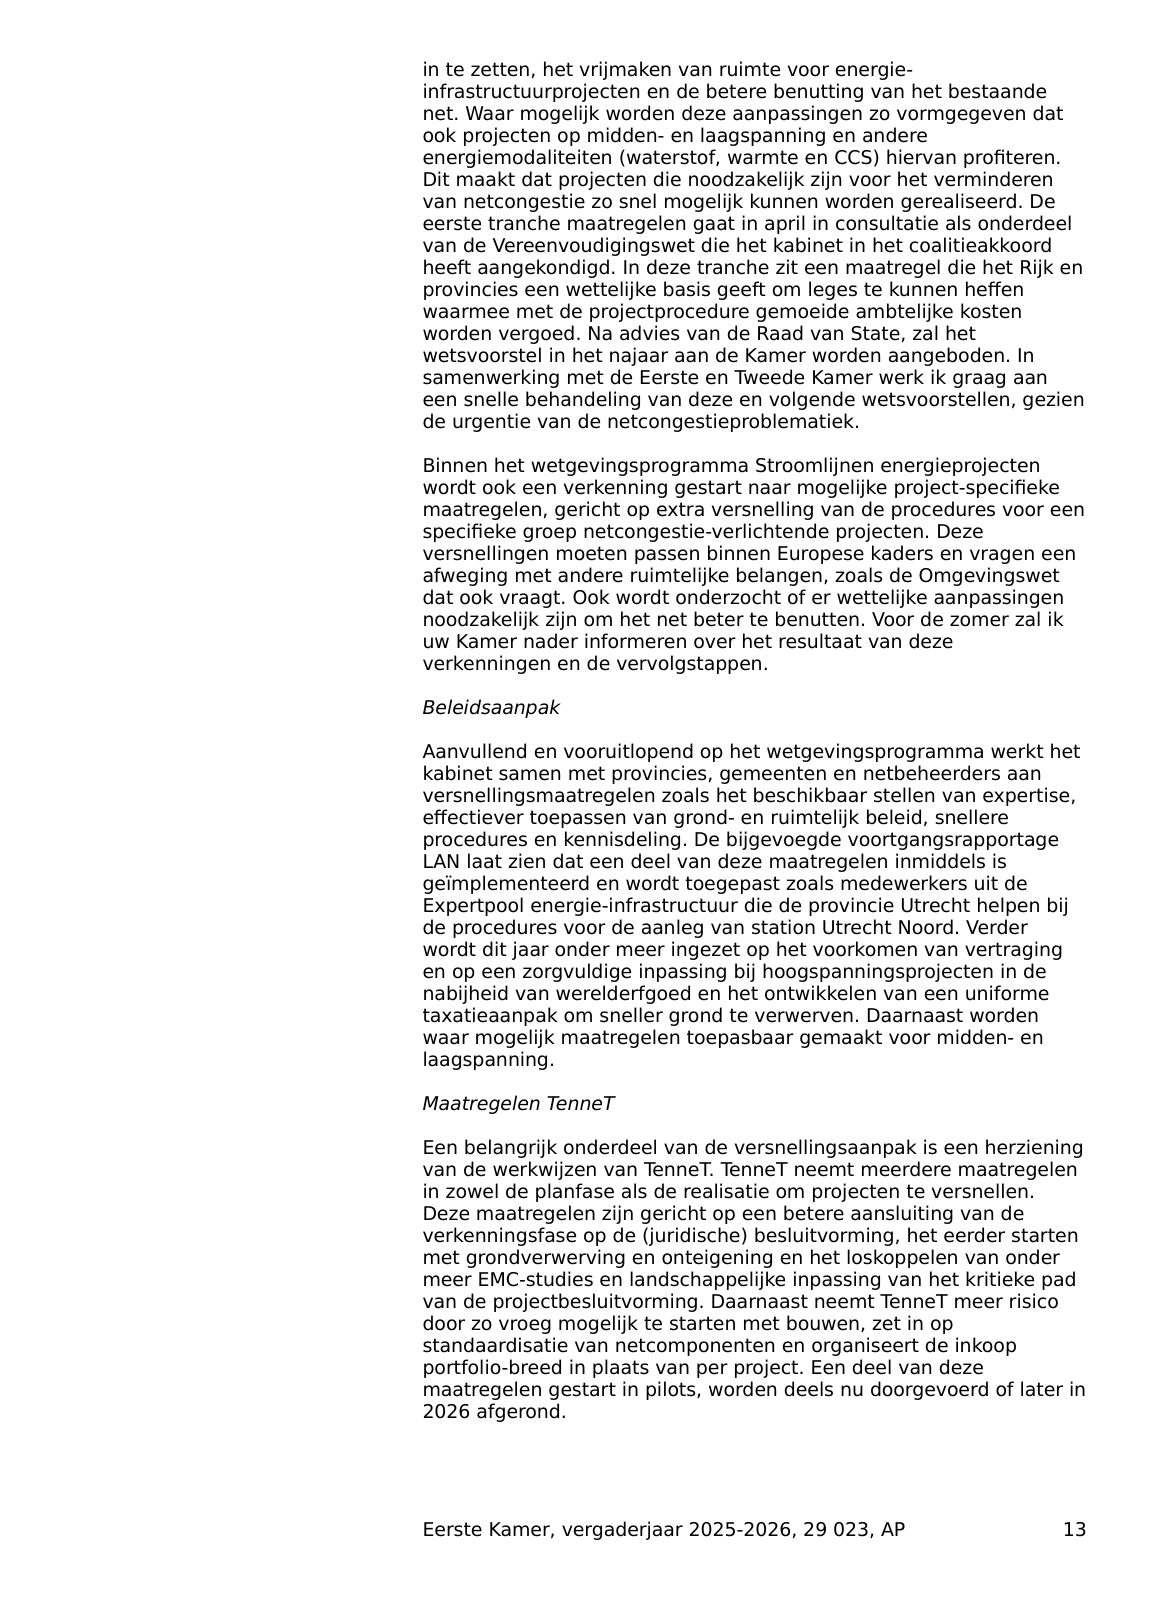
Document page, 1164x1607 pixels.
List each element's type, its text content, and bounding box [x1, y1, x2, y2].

text Binnen het wetgevingsprogramma Stroomlijnen energieprojecten wordt ook een verkenning gestart naar mogelijke project-specifieke maatregelen, gericht op extra versnelling van de procedures voor een specifieke groep netcongestie-verlichtende projecten. Deze versnellingen moeten passen binnen Europese kaders en vragen een afweging met andere ruimtelijke belangen, zoals de Omgevingswet dat ook vraagt. Ook wordt onderzocht of er wettelijke aanpassingen noodzakelijk zijn om het net beter te benutten. Voor de zomer zal ik uw Kamer nader informeren over het resultaat van deze verkenningen en de vervolgstappen. [422, 455, 1087, 675]
text Een belangrijk onderdeel van de versnellingsaanpak is een herziening van de werkwijzen van TenneT. TenneT neemt meerdere maatregelen in zowel de planfase als de realisatie om projecten te versnellen. Deze maatregelen zijn gericht op een betere aansluiting van de verkenningsfase op de (juridische) besluitvorming, het eerder starten met grondverwerving en onteigening en het loskoppelen van onder meer EMC-studies en landschappelijke inpassing van het kritieke pad van de projectbesluitvorming. Daarnaast neemt TenneT meer risico door zo vroeg mogelijk te starten met bouwen, zet in op standaardisatie van netcomponenten en organiseert de inkoop portfolio-breed in plaats van per project. Een deel van deze maatregelen gestart in pilots, worden deels nu doorgevoerd of later in 2026 afgerond. [422, 1137, 1087, 1423]
subtitle Beleidsaanpak [422, 697, 1087, 719]
text Aanvullend en vooruitlopend op het wetgevingsprogramma werkt het kabinet samen met provincies, gemeenten en netbeheerders aan versnellingsmaatregelen zoals het beschikbaar stellen van expertise, effectiever toepassen van grond- en ruimtelijk beleid, snellere procedures en kennisdeling. De bijgevoegde voortgangsrapportage LAN laat zien dat een deel van deze maatregelen inmiddels is geïmplementeerd en wordt toegepast zoals medewerkers uit de Expertpool energie-infrastructuur die de provincie Utrecht helpen bij de procedures voor de aanleg van station Utrecht Noord. Verder wordt dit jaar onder meer ingezet op het voorkomen van vertraging en op een zorgvuldige inpassing bij hoogspanningsprojecten in de nabijheid van werelderfgoed en het ontwikkelen van een uniforme taxatieaanpak om sneller grond te verwerven. Daarnaast worden waar mogelijk maatregelen toepasbaar gemaakt voor midden- en laagspanning. [422, 741, 1087, 1071]
text in te zetten, het vrijmaken van ruimte voor energie-infrastructuurprojecten en de betere benutting van het bestaande net. Waar mogelijk worden deze aanpassingen zo vormgegeven dat ook projecten op midden- en laagspanning en andere energiemodaliteiten (waterstof, warmte en CCS) hiervan profiteren. Dit maakt dat projecten die noodzakelijk zijn voor het verminderen van netcongestie zo snel mogelijk kunnen worden gerealiseerd. De eerste tranche maatregelen gaat in april in consultatie als onderdeel van de Vereenvoudigingswet die het kabinet in het coalitieakkoord heeft aangekondigd. In deze tranche zit een maatregel die het Rijk en provincies een wettelijke basis geeft om leges te kunnen heffen waarmee met de projectprocedure gemoeide ambtelijke kosten worden vergoed. Na advies van de Raad van State, zal het wetsvoorstel in het najaar aan de Kamer worden aangeboden. In samenwerking met de Eerste en Tweede Kamer werk ik graag aan een snelle behandeling van deze en volgende wetsvoorstellen, gezien de urgentie van de netcongestieproblematiek. [422, 59, 1087, 433]
subtitle Maatregelen TenneT [422, 1093, 1087, 1115]
